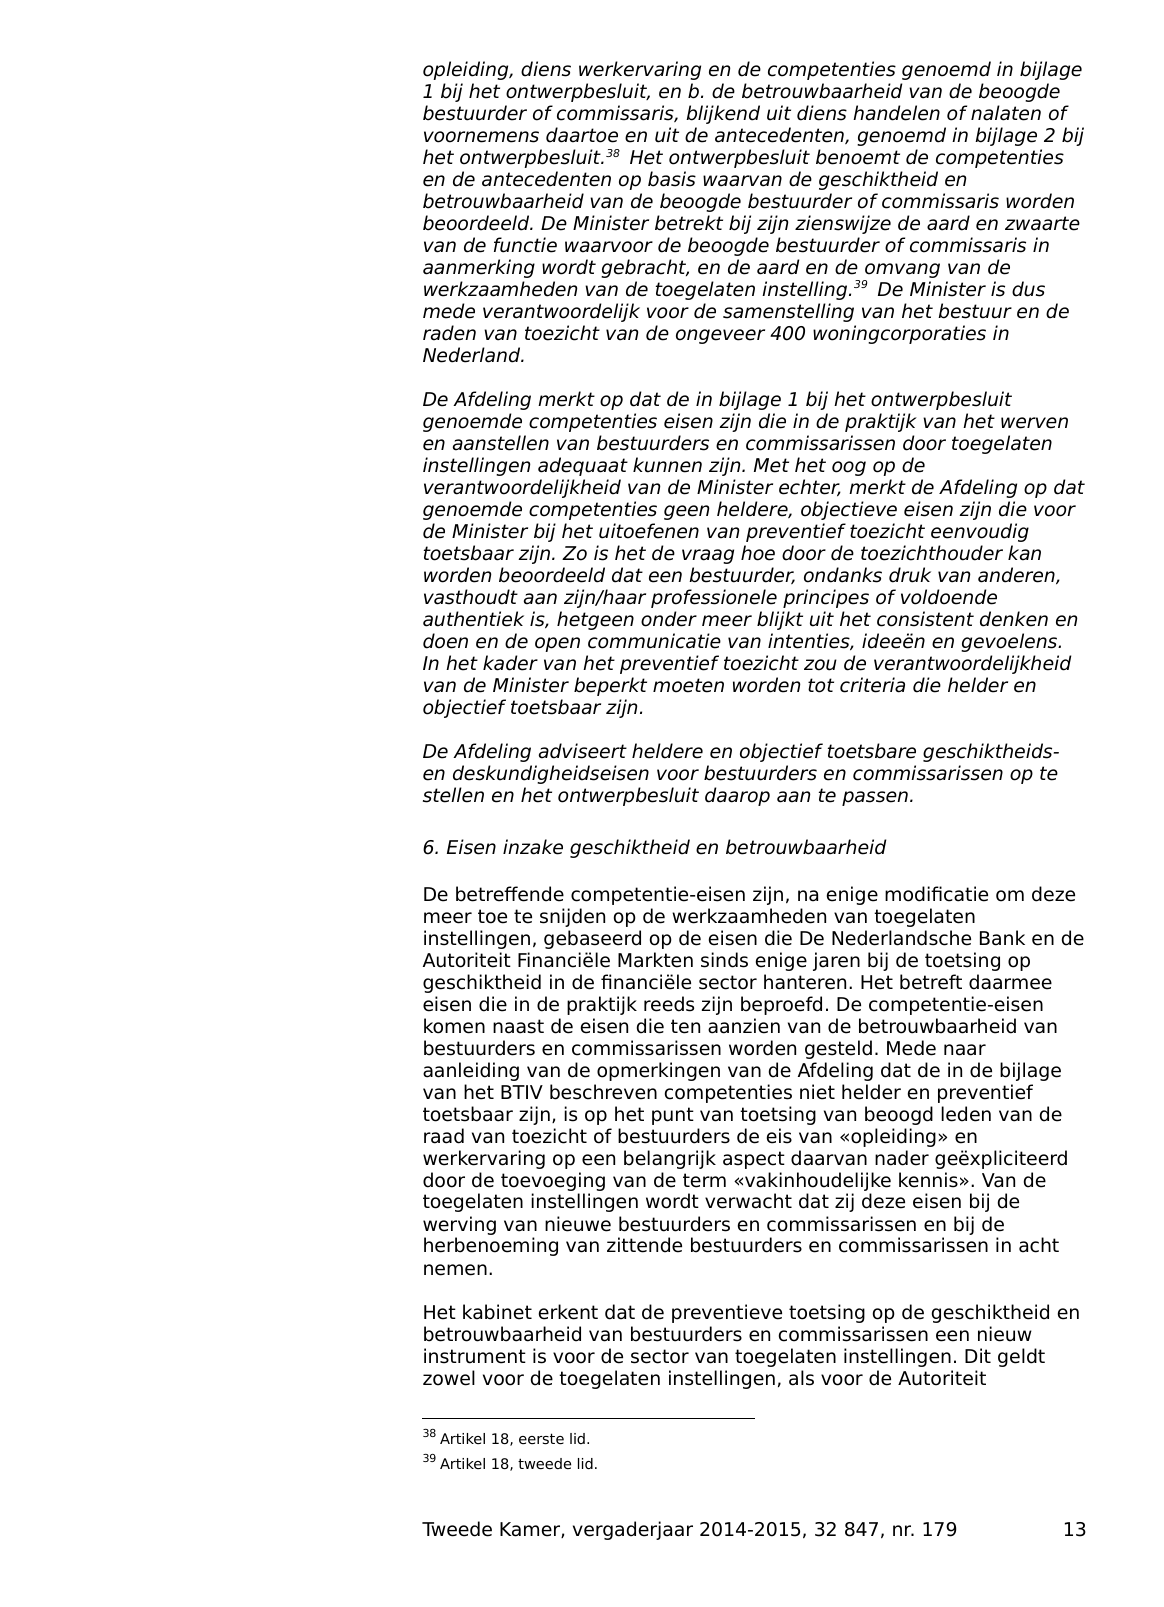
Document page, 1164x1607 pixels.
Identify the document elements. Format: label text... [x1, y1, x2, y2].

text Het kabinet erkent dat de preventieve toetsing op de geschiktheid en betrouwbaarheid van bestuurders en commissarissen een nieuw instrument is voor de sector van toegelaten instellingen. Dit geldt zowel voor de toegelaten instellingen, als voor de Autoriteit [422, 1302, 1087, 1389]
text Artikel 18, tweede lid. [422, 1452, 1087, 1474]
text De betreffende competentie-eisen zijn, na enige modificatie om deze meer toe te snijden op de werkzaamheden van toegelaten instellingen, gebaseerd op de eisen die De Nederlandsche Bank en de Autoriteit Financiële Markten sinds enige jaren bij de toetsing op geschiktheid in de financiële sector hanteren. Het betreft daarmee eisen die in de praktijk reeds zijn beproefd. De competentie-eisen komen naast de eisen die ten aanzien van de betrouwbaarheid van bestuurders en commissarissen worden gesteld. Mede naar aanleiding van de opmerkingen van de Afdeling dat de in de bijlage van het BTIV beschreven competenties niet helder en preventief toetsbaar zijn, is op het punt van toetsing van beoogd leden van de raad van toezicht of bestuurders de eis van «opleiding» en werkervaring op een belangrijk aspect daarvan nader geëxpliciteerd door de toevoeging van de term «vakinhoudelijke kennis». Van de toegelaten instellingen wordt verwacht dat zij deze eisen bij de werving van nieuwe bestuurders en commissarissen en bij de herbenoeming van zittende bestuurders en commissarissen in acht nemen. [422, 884, 1087, 1279]
text opleiding, diens werkervaring en de competenties genoemd in bijlage 1 bij het ontwerpbesluit, en b. de betrouwbaarheid van de beoogde bestuurder of commissaris, blijkend uit diens handelen of nalaten of voornemens daartoe en uit de antecedenten, genoemd in bijlage 2 bij het ontwerpbesluit. Het ontwerpbesluit benoemt de competenties en de antecedenten op basis waarvan de geschiktheid en betrouwbaarheid van de beoogde bestuurder of commissaris worden beoordeeld. De Minister betrekt bij zijn zienswijze de aard en zwaarte van de functie waarvoor de beoogde bestuurder of commissaris in aanmerking wordt gebracht, en de aard en de omvang van de werkzaamheden van de toegelaten instelling. De Minister is dus mede verantwoordelijk voor de samenstelling van het bestuur en de raden van toezicht van de ongeveer 400 woningcorporaties in Nederland. [422, 59, 1087, 367]
text De Afdeling adviseert heldere en objectief toetsbare geschiktheids- en deskundigheidseisen voor bestuurders en commissarissen op te stellen en het ontwerpbesluit daarop aan te passen. [422, 741, 1087, 807]
text De Afdeling merkt op dat de in bijlage 1 bij het ontwerpbesluit genoemde competenties eisen zijn die in de praktijk van het werven en aanstellen van bestuurders en commissarissen door toegelaten instellingen adequaat kunnen zijn. Met het oog op de verantwoordelijkheid van de Minister echter, merkt de Afdeling op dat genoemde competenties geen heldere, objectieve eisen zijn die voor de Minister bij het uitoefenen van preventief toezicht eenvoudig toetsbaar zijn. Zo is het de vraag hoe door de toezichthouder kan worden beoordeeld dat een bestuurder, ondanks druk van anderen, vasthoudt aan zijn/haar professionele principes of voldoende authentiek is, hetgeen onder meer blijkt uit het consistent denken en doen en de open communicatie van intenties, ideeën en gevoelens. In het kader van het preventief toezicht zou de verantwoordelijkheid van de Minister beperkt moeten worden tot criteria die helder en objectief toetsbaar zijn. [422, 389, 1087, 719]
text Artikel 18, eerste lid. [422, 1427, 1087, 1449]
subtitle 6. Eisen inzake geschiktheid en betrouwbaarheid [422, 837, 1087, 859]
